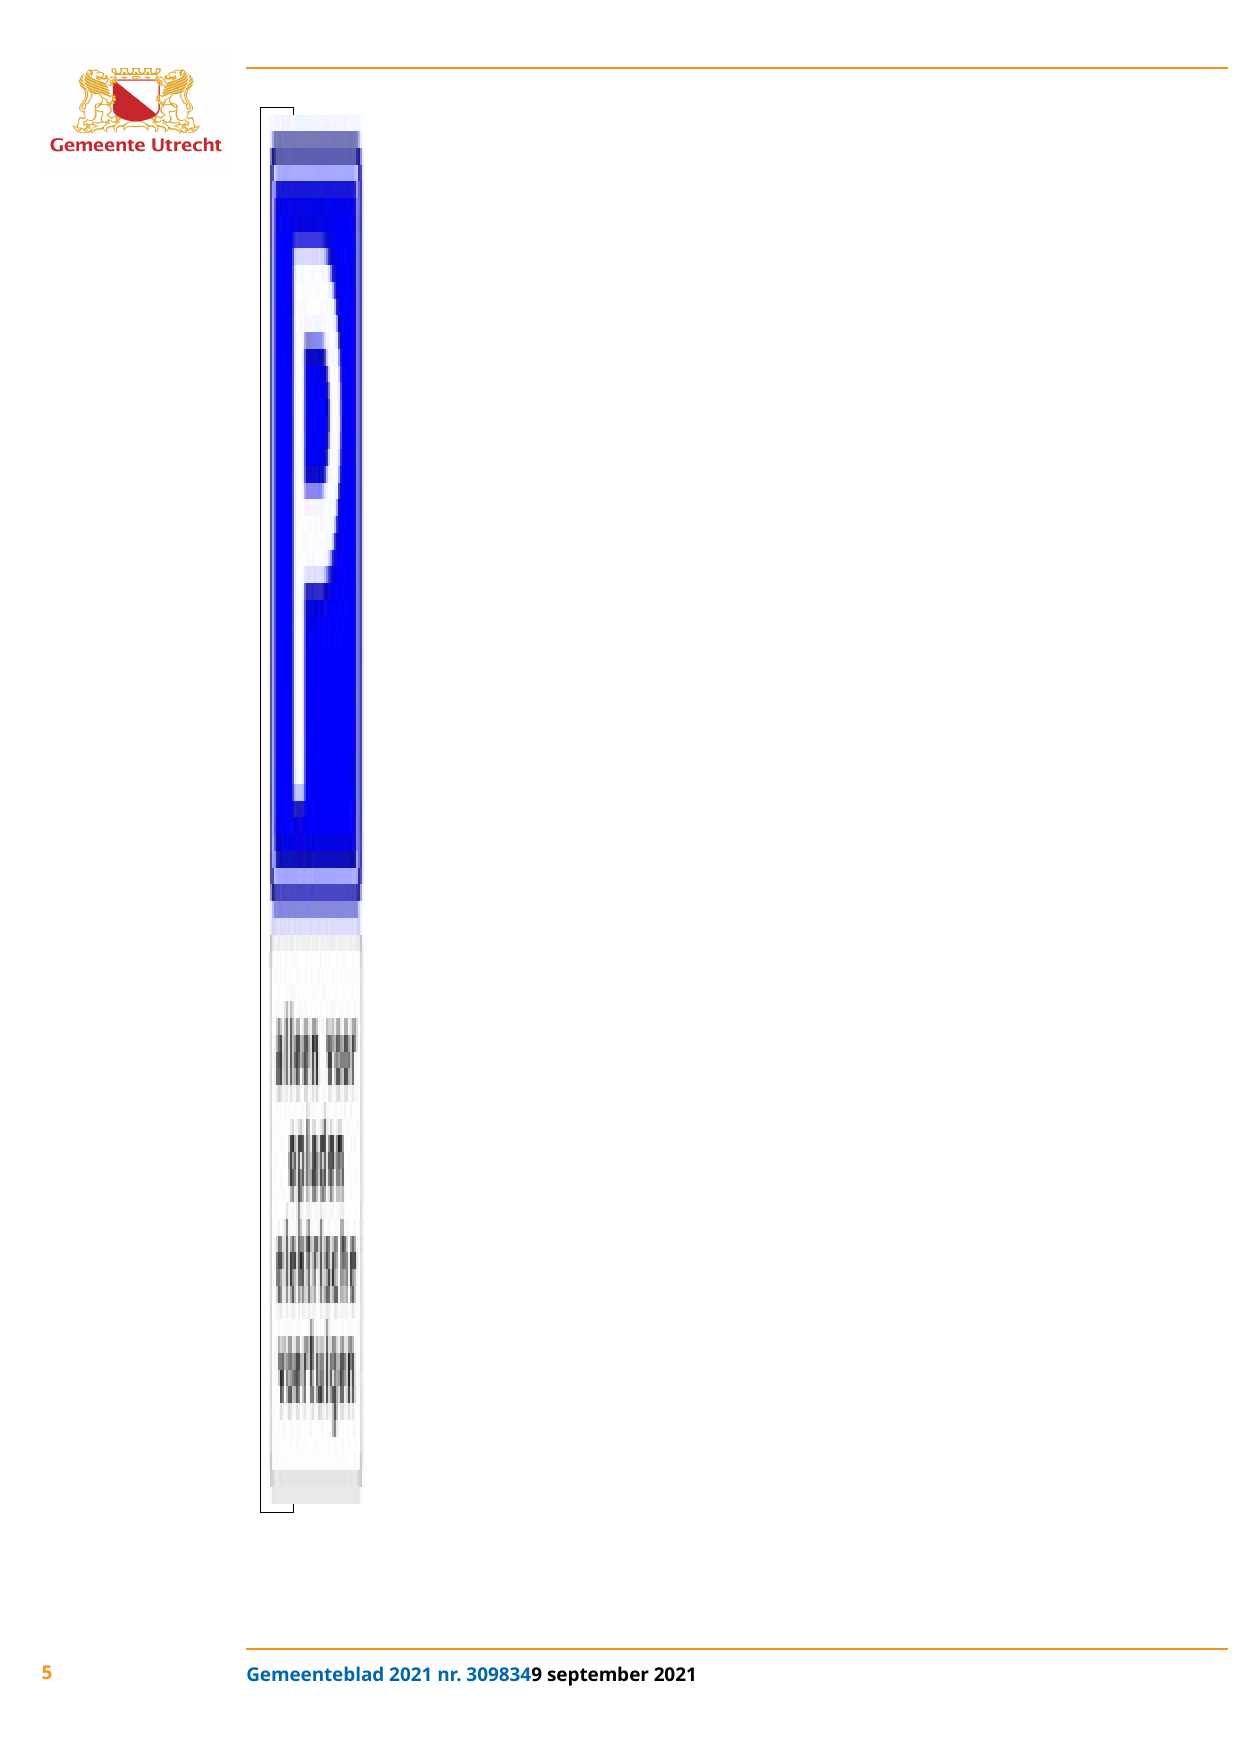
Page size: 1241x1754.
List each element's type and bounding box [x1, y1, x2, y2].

picture [268, 115, 364, 1504]
picture [41, 47, 231, 172]
